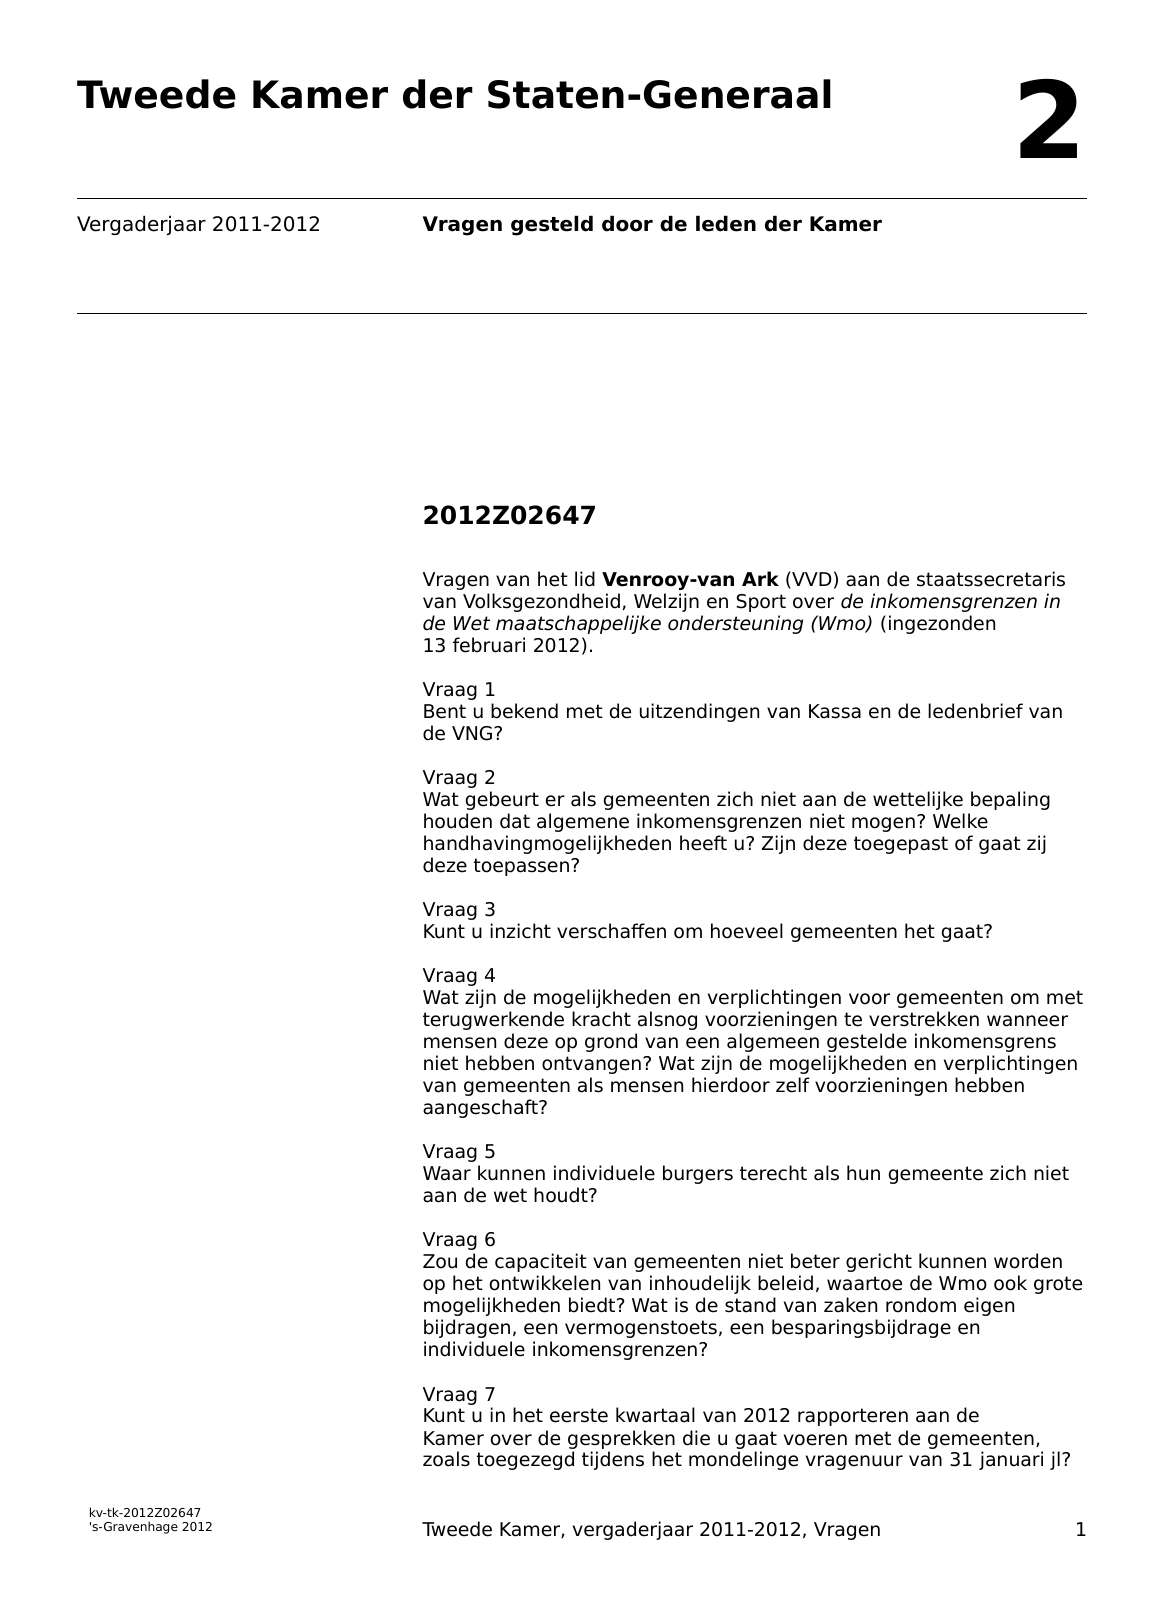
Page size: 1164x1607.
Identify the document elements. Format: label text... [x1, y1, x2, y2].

text Kunt u in het eerste kwartaal van 2012 rapporteren aan de Kamer over de gesprekken die u gaat voeren met de gemeenten, zoals toegezegd tijdens het mondelinge vragenuur van 31 januari jl? [422, 1405, 1087, 1471]
text Waar kunnen individuele burgers terecht als hun gemeente zich niet aan de wet houdt? [422, 1163, 1087, 1207]
table_cell Vergaderjaar 2011-2012 [77, 199, 422, 313]
text Vraag 4 [422, 965, 1087, 987]
text Wat gebeurt er als gemeenten zich niet aan de wettelijke bepaling houden dat algemene inkomensgrenzen niet mogen? Welke handhavingmogelijkheden heeft u? Zijn deze toegepast of gaat zij deze toepassen? [422, 789, 1087, 877]
text Vraag 1 [422, 679, 1087, 701]
table_header 2 [886, 59, 1087, 198]
text Wat zijn de mogelijkheden en verplichtingen voor gemeenten om met terugwerkende kracht alsnog voorzieningen te verstrekken wanneer mensen deze op grond van een algemeen gestelde inkomensgrens niet hebben ontvangen? Wat zijn de mogelijkheden en verplichtingen van gemeenten als mensen hierdoor zelf voorzieningen hebben aangeschaft? [422, 987, 1087, 1119]
text Vraag 2 [422, 767, 1087, 789]
text Bent u bekend met de uitzendingen van Kassa en de ledenbrief van de VNG? [422, 701, 1087, 745]
text Vragen van het lid Venrooy-van Ark (VVD) aan de staatssecretaris van Volksgezondheid, Welzijn en Sport over de inkomensgrenzen in de Wet maatschappelijke ondersteuning (Wmo) (ingezonden 13 februari 2012). [422, 569, 1087, 657]
text Vraag 3 [422, 899, 1087, 921]
table_cell Vragen gesteld door de leden der Kamer [422, 199, 1087, 313]
text Vraag 7 [422, 1383, 1087, 1405]
text Vraag 5 [422, 1141, 1087, 1163]
text 2012Z02647 [422, 501, 1087, 531]
text Vraag 6 [422, 1229, 1087, 1251]
text kv-tk-2012Z02647 [88, 1506, 323, 1520]
text Zou de capaciteit van gemeenten niet beter gericht kunnen worden op het ontwikkelen van inhoudelijk beleid, waartoe de Wmo ook grote mogelijkheden biedt? Wat is de stand van zaken rondom eigen bijdragen, een vermogenstoets, een besparingsbijdrage en individuele inkomensgrenzen? [422, 1251, 1087, 1361]
table_header Tweede Kamer der Staten-Generaal [77, 59, 886, 198]
text 's-Gravenhage 2012 [88, 1520, 323, 1534]
text Kunt u inzicht verschaffen om hoeveel gemeenten het gaat? [422, 921, 1087, 943]
